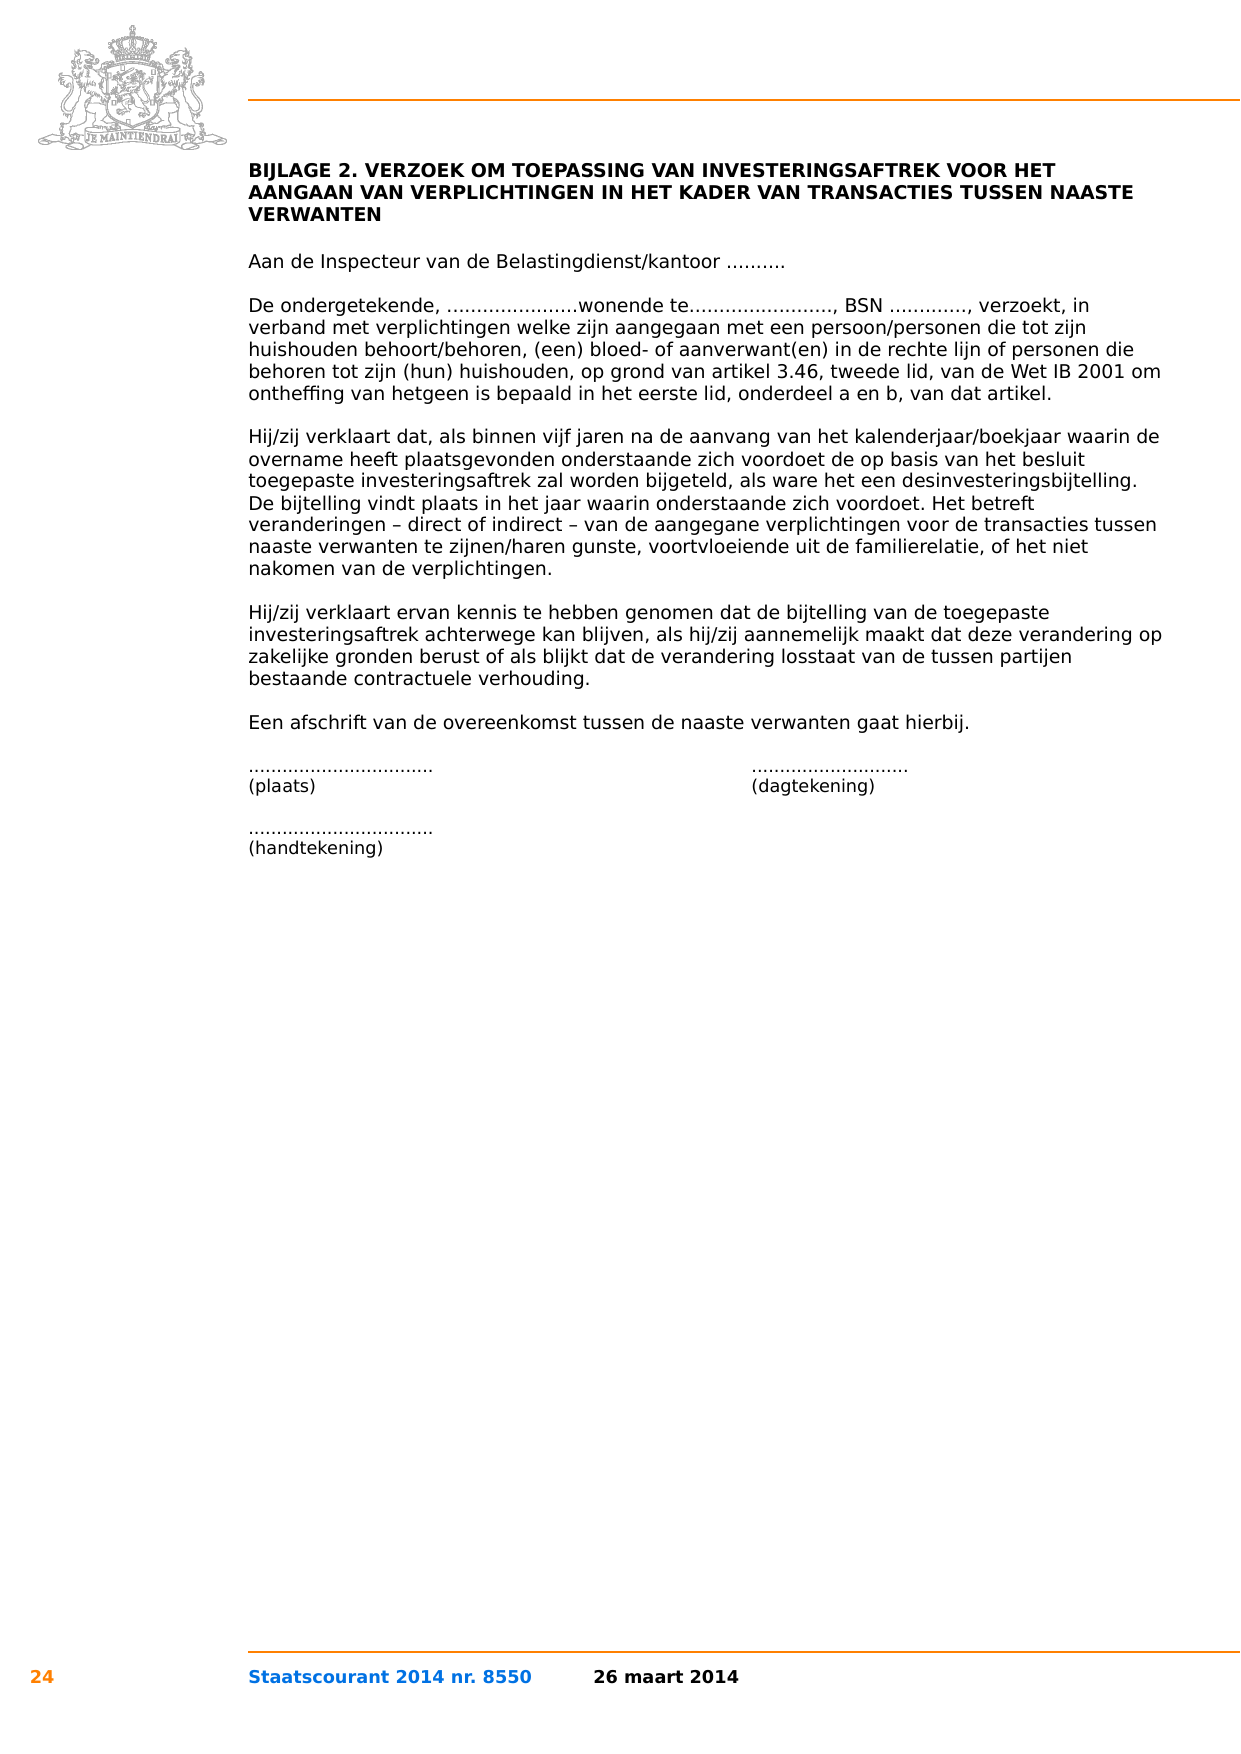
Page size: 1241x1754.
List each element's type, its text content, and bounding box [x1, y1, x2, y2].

table_cell [248, 797, 745, 818]
picture [38, 25, 227, 150]
table_cell (dagtekening) [745, 776, 1163, 797]
table_cell (plaats) [248, 776, 745, 797]
text Een afschrift van de overeenkomst tussen de naaste verwanten gaat hierbij. [248, 712, 1163, 734]
table_cell ................................. [248, 818, 745, 838]
text Hij/zij verklaart dat, als binnen vijf jaren na de aanvang van het kalenderjaar/boekjaar waarin de overname heeft plaatsgevonden onderstaande zich voordoet de op basis van het besluit toegepaste investeringsaftrek zal worden bijgeteld, als ware het een desinvesteringsbijtelling. De bijtelling vindt plaats in het jaar waarin onderstaande zich voordoet. Het betreft veranderingen – direct of indirect – van de aangegane verplichtingen voor de transacties tussen naaste verwanten te zijnen/haren gunste, voortvloeiende uit de familierelatie, of het niet nakomen van de verplichtingen. [248, 426, 1163, 580]
text De ondergetekende, ......................wonende te........................, BSN ............., verzoekt, in verband met verplichtingen welke zijn aangegaan met een persoon/personen die tot zijn huishouden behoort/behoren, (een) bloed- of aanverwant(en) in de rechte lijn of personen die behoren tot zijn (hun) huishouden, op grond van artikel 3.46, tweede lid, van de Wet IB 2001 om ontheffing van hetgeen is bepaald in het eerste lid, onderdeel a en b, van dat artikel. [248, 295, 1163, 404]
table_cell [745, 797, 1163, 818]
table_header ............................ [745, 756, 1163, 776]
subtitle BIJLAGE 2. VERZOEK OM TOEPASSING VAN INVESTERINGSAFTREK VOOR HET AANGAAN VAN VERPLICHTINGEN IN HET KADER VAN TRANSACTIES TUSSEN NAASTE VERWANTEN [248, 160, 1163, 226]
table_cell [745, 838, 1163, 859]
text Aan de Inspecteur van de Belastingdienst/kantoor .......... [248, 251, 1163, 273]
table_header ................................. [248, 756, 745, 776]
table_cell (handtekening) [248, 838, 745, 859]
table_cell [745, 818, 1163, 838]
text Hij/zij verklaart ervan kennis te hebben genomen dat de bijtelling van de toegepaste investeringsaftrek achterwege kan blijven, als hij/zij aannemelijk maakt dat deze verandering op zakelijke gronden berust of als blijkt dat de verandering losstaat van de tussen partijen bestaande contractuele verhouding. [248, 602, 1163, 690]
